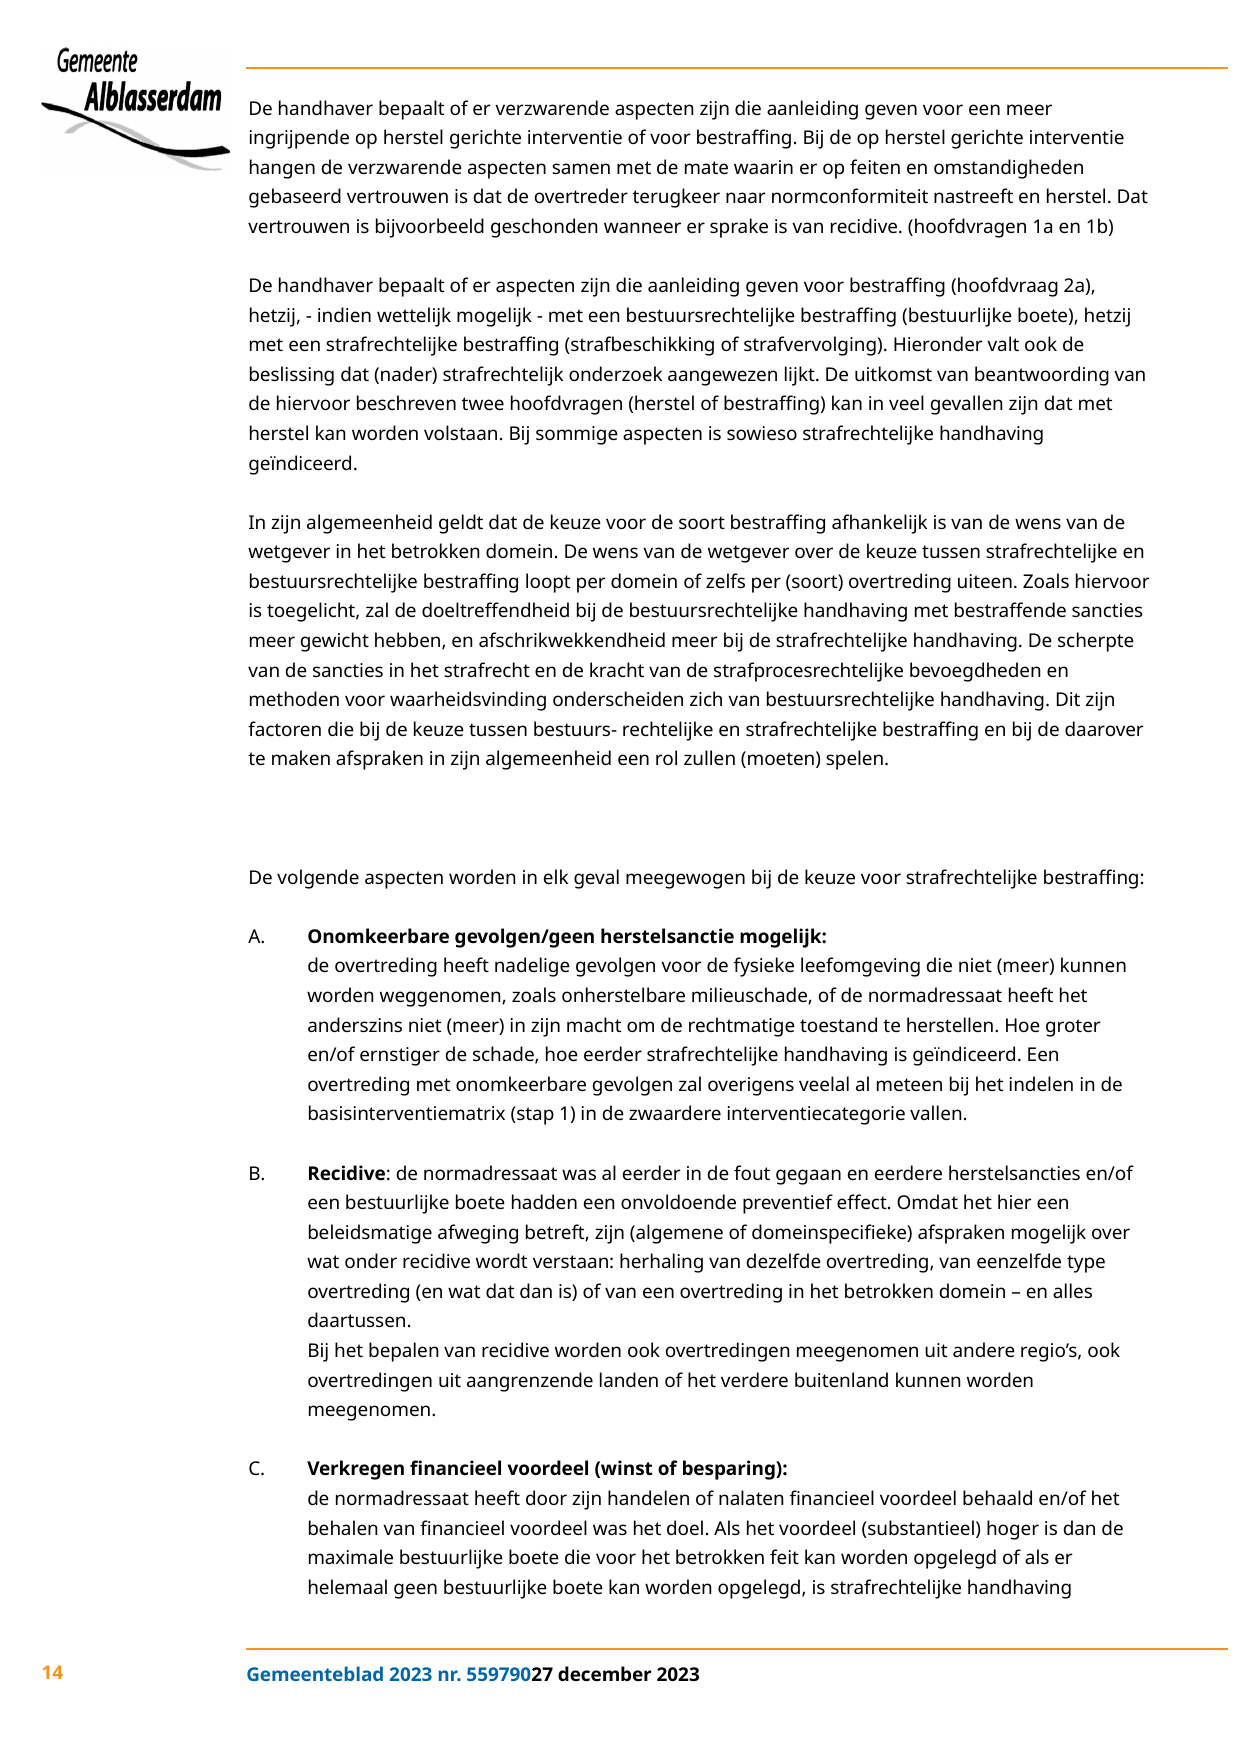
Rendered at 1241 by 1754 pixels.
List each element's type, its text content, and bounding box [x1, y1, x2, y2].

list de normadressaat heeft door zijn handelen of nalaten financieel voordeel behaald en/of het behalen van financieel voordeel was het doel. Als het voordeel (substantieel) hoger is dan de maximale bestuurlijke boete die voor het betrokken feit kan worden opgelegd of als er helemaal geen bestuurlijke boete kan worden opgelegd, is strafrechtelijke handhaving [248, 1485, 1152, 1600]
text De volgende aspecten worden in elk geval meegewogen bij de keuze voor strafrechtelijke bestraffing: [248, 864, 1152, 890]
text De handhaver bepaalt of er verzwarende aspecten zijn die aanleiding geven voor een meer ingrijpende op herstel gerichte interventie of voor bestraffing. Bij de op herstel gerichte interventie hangen de verzwarende aspecten samen met de mate waarin er op feiten en omstandigheden gebaseerd vertrouwen is dat de overtreder terugkeer naar normconformiteit nastreeft en herstel. Dat vertrouwen is bijvoorbeeld geschonden wanneer er sprake is van recidive. (hoofdvragen 1a en 1b) [248, 95, 1152, 239]
list Recidive: de normadressaat was al eerder in de fout gegaan en eerdere herstelsancties en/of een bestuurlijke boete hadden een onvoldoende preventief effect. Omdat het hier een beleidsmatige afweging betreft, zijn (algemene of domeinspecifieke) afspraken mogelijk over wat onder recidive wordt verstaan: herhaling van dezelfde overtreding, van eenzelfde type overtreding (en wat dat dan is) of van een overtreding in het betrokken domein – en alles daartussen. [248, 1160, 1152, 1333]
picture [41, 47, 231, 172]
text De handhaver bepaalt of er aspecten zijn die aanleiding geven voor bestraffing (hoofdvraag 2a), hetzij, - indien wettelijk mogelijk - met een bestuursrechtelijke bestraffing (bestuurlijke boete), hetzij met een strafrechtelijke bestraffing (strafbeschikking of strafvervolging). Hieronder valt ook de beslissing dat (nader) strafrechtelijk onderzoek aangewezen lijkt. De uitkomst van beantwoording van de hiervoor beschreven twee hoofdvragen (herstel of bestraffing) kan in veel gevallen zijn dat met herstel kan worden volstaan. Bij sommige aspecten is sowieso strafrechtelijke handhaving geïndiceerd. [248, 272, 1152, 476]
list Onomkeerbare gevolgen/geen herstelsanctie mogelijk: [248, 923, 1152, 949]
list Bij het bepalen van recidive worden ook overtredingen meegenomen uit andere regio’s, ook overtredingen uit aangrenzende landen of het verdere buitenland kunnen worden meegenomen. [248, 1337, 1152, 1422]
text In zijn algemeenheid geldt dat de keuze voor de soort bestraffing afhankelijk is van de wens van de wetgever in het betrokken domein. De wens van de wetgever over de keuze tussen strafrechtelijke en bestuursrechtelijke bestraffing loopt per domein of zelfs per (soort) overtreding uiteen. Zoals hiervoor is toegelicht, zal de doeltreffendheid bij de bestuursrechtelijke handhaving met bestraffende sancties meer gewicht hebben, en afschrikwekkendheid meer bij de strafrechtelijke handhaving. De scherpte van de sancties in het strafrecht en de kracht van de strafprocesrechtelijke bevoegdheden en methoden voor waarheidsvinding onderscheiden zich van bestuursrechtelijke handhaving. Dit zijn factoren die bij de keuze tussen bestuurs- rechtelijke en strafrechtelijke bestraffing en bij de daarover te maken afspraken in zijn algemeenheid een rol zullen (moeten) spelen. [248, 509, 1152, 771]
list de overtreding heeft nadelige gevolgen voor de fysieke leefomgeving die niet (meer) kunnen worden weggenomen, zoals onherstelbare milieuschade, of de normadressaat heeft het anderszins niet (meer) in zijn macht om de rechtmatige toestand te herstellen. Hoe groter en/of ernstiger de schade, hoe eerder strafrechtelijke handhaving is geïndiceerd. Een overtreding met onomkeerbare gevolgen zal overigens veelal al meteen bij het indelen in de basisinterventiematrix (stap 1) in de zwaardere interventiecategorie vallen. [248, 953, 1152, 1126]
list Verkregen financieel voordeel (winst of besparing): [248, 1456, 1152, 1481]
